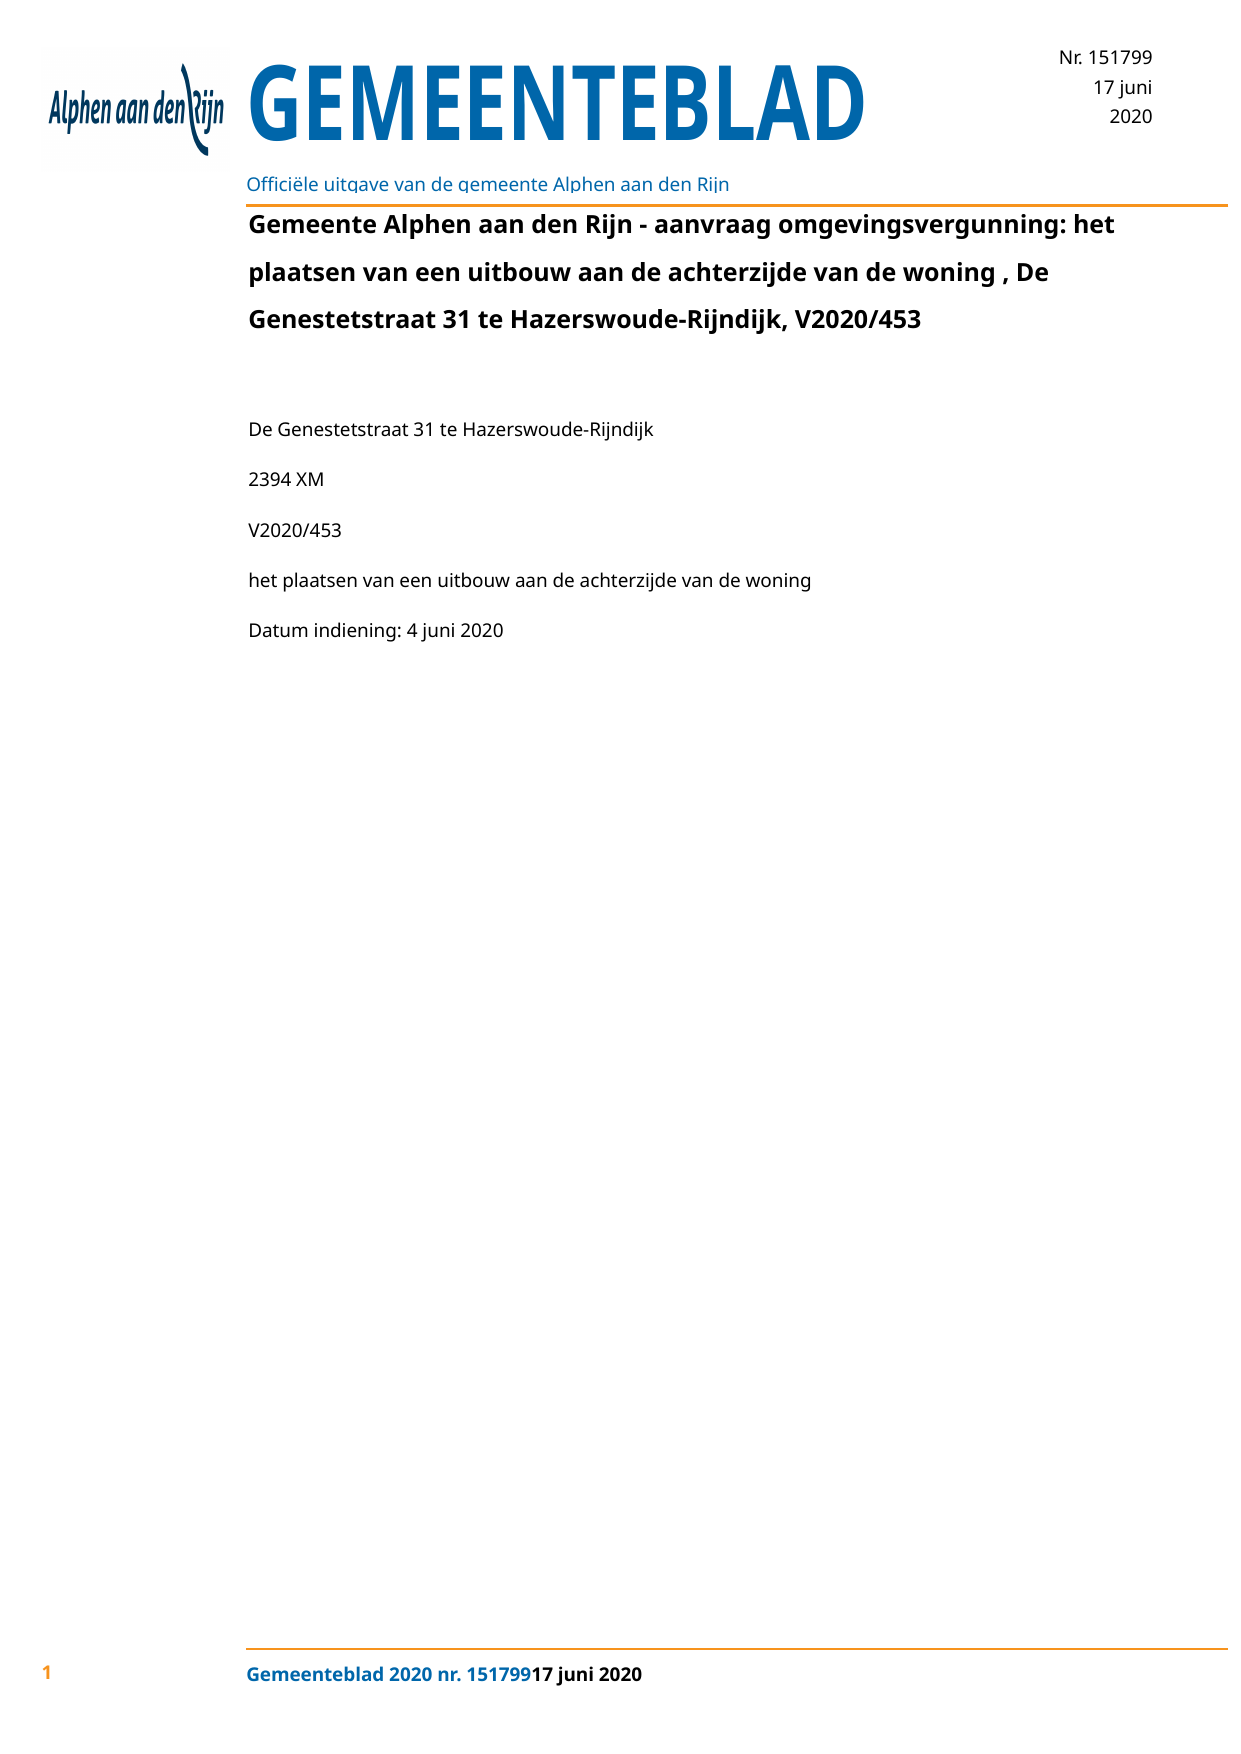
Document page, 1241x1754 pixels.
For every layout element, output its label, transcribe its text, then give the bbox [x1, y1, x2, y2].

text V2020/453 [248, 517, 1152, 542]
text 2394 XM [248, 466, 1152, 492]
picture [41, 47, 231, 172]
text De Genestetstraat 31 te Hazerswoude-Rijndijk [248, 416, 1152, 442]
text het plaatsen van een uitbouw aan de achterzijde van de woning [248, 567, 1152, 593]
text Datum indiening: 4 juni 2020 [248, 618, 1152, 643]
text Gemeente Alphen aan den Rijn - aanvraag omgevingsvergunning: het plaatsen van een uitbouw aan de achterzijde van de woning , De Genestetstraat 31 te Hazerswoude-Rijndijk, V2020/453 [248, 207, 1152, 336]
